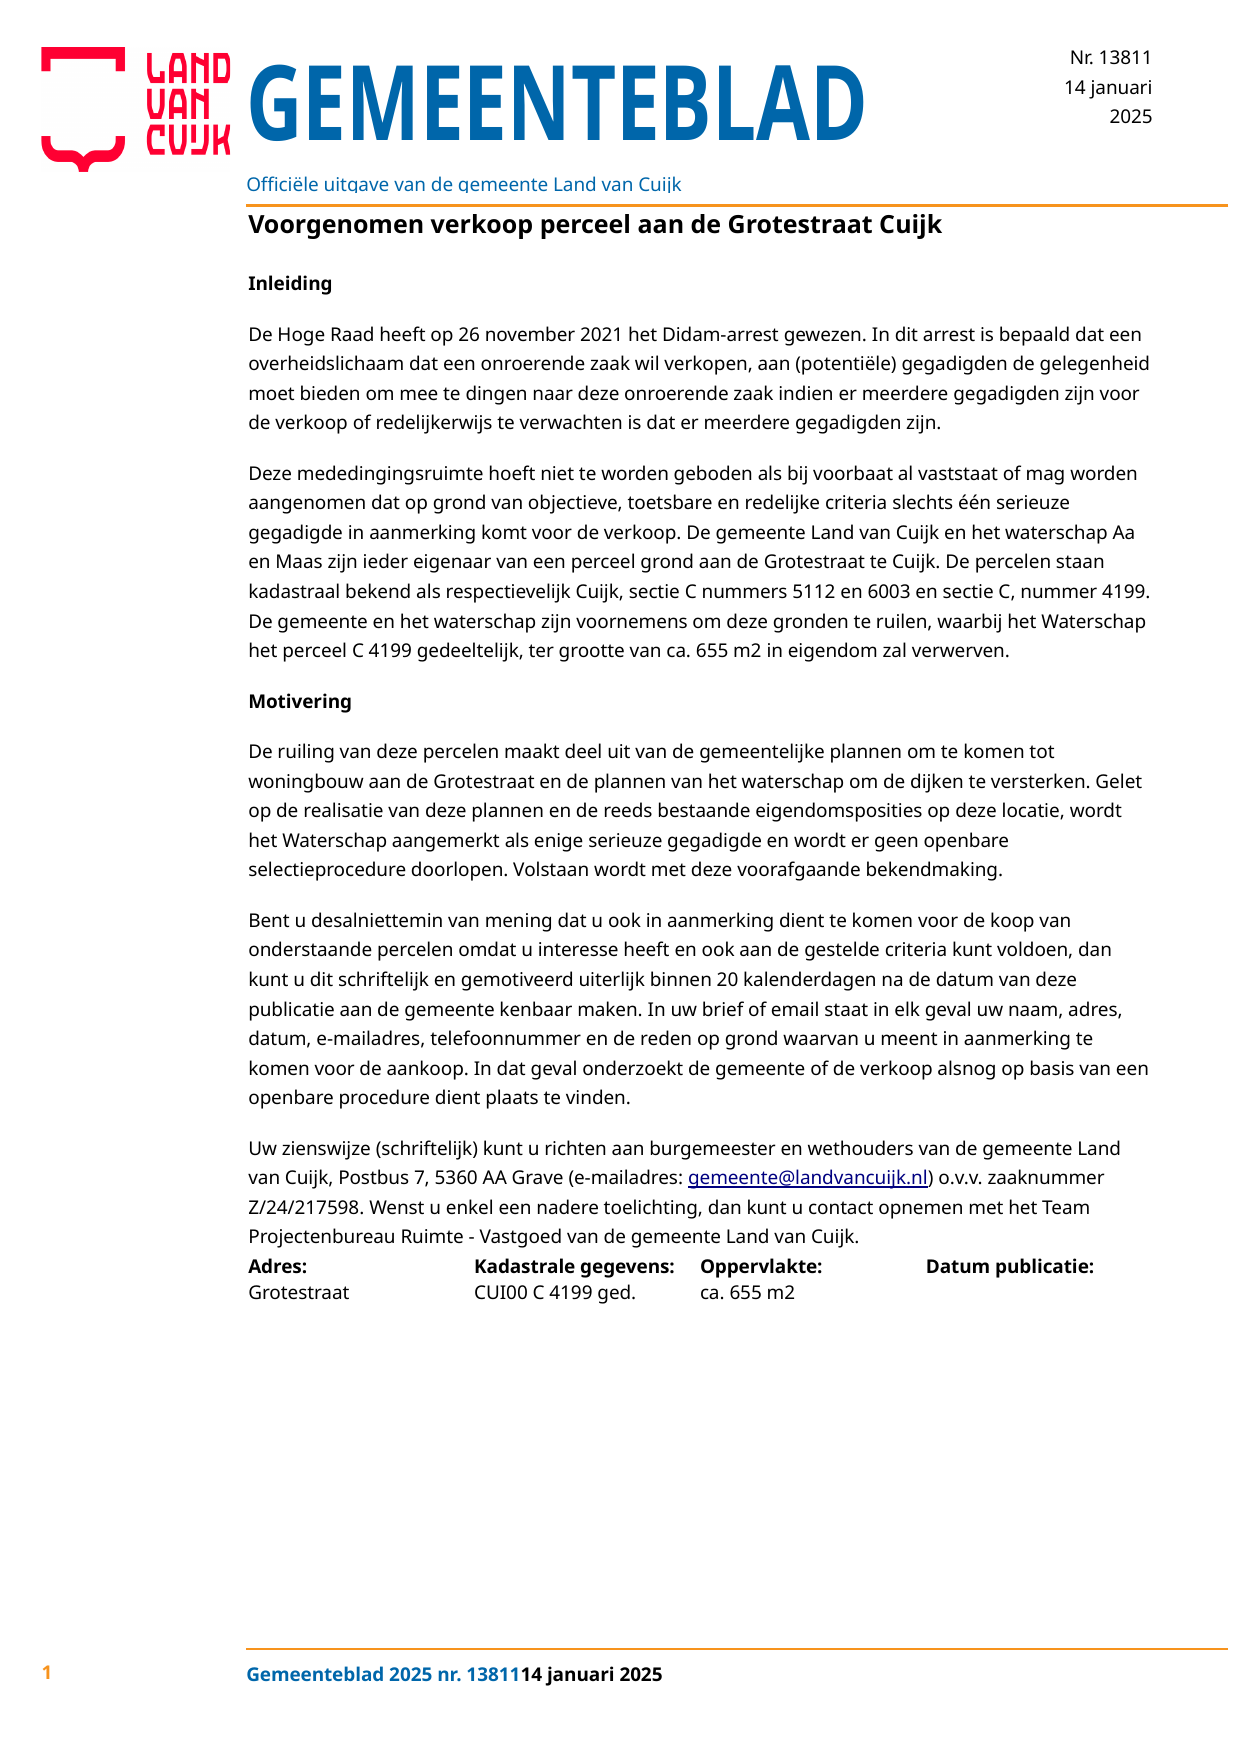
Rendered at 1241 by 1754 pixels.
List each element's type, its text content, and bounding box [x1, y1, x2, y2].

table_cell [926, 1279, 1152, 1305]
table_header Oppervlakte: [700, 1253, 926, 1279]
table_header Datum publicatie: [926, 1253, 1152, 1279]
text Deze mededingingsruimte hoeft niet te worden geboden als bij voorbaat al vaststaat of mag worden aangenomen dat op grond van objectieve, toetsbare en redelijke criteria slechts één serieuze gegadigde in aanmerking komt voor de verkoop. De gemeente Land van Cuijk en het waterschap Aa en Maas zijn ieder eigenaar van een perceel grond aan de Grotestraat te Cuijk. De percelen staan kadastraal bekend als respectievelijk Cuijk, sectie C nummers 5112 en 6003 en sectie C, nummer 4199. De gemeente en het waterschap zijn voornemens om deze gronden te ruilen, waarbij het Waterschap het perceel C 4199 gedeeltelijk, ter grootte van ca. 655 m2 in eigendom zal verwerven. [248, 460, 1152, 663]
picture [41, 47, 231, 172]
table_cell ca. 655 m2 [700, 1279, 926, 1305]
table_header Kadastrale gegevens: [474, 1253, 700, 1279]
text Voorgenomen verkoop perceel aan de Grotestraat Cuijk [248, 207, 1152, 241]
text Inleiding [248, 270, 1152, 296]
table_header Adres: [248, 1253, 474, 1279]
table_cell Grotestraat [248, 1279, 474, 1305]
text De ruiling van deze percelen maakt deel uit van de gemeentelijke plannen om te komen tot woningbouw aan de Grotestraat en de plannen van het waterschap om de dijken te versterken. Gelet op de realisatie van deze plannen en de reeds bestaande eigendomsposities op deze locatie, wordt het Waterschap aangemerkt als enige serieuze gegadigde en wordt er geen openbare selectieprocedure doorlopen. Volstaan wordt met deze voorafgaande bekendmaking. [248, 738, 1152, 882]
text Motivering [248, 688, 1152, 713]
text De Hoge Raad heeft op 26 november 2021 het Didam-arrest gewezen. In dit arrest is bepaald dat een overheidslichaam dat een onroerende zaak wil verkopen, aan (potentiële) gegadigden de gelegenheid moet bieden om mee te dingen naar deze onroerende zaak indien er meerdere gegadigden zijn voor de verkoop of redelijkerwijs te verwachten is dat er meerdere gegadigden zijn. [248, 321, 1152, 435]
text Bent u desalniettemin van mening dat u ook in aanmerking dient te komen voor de koop van onderstaande percelen omdat u interesse heeft en ook aan de gestelde criteria kunt voldoen, dan kunt u dit schriftelijk en gemotiveerd uiterlijk binnen 20 kalenderdagen na de datum van deze publicatie aan de gemeente kenbaar maken. In uw brief of email staat in elk geval uw naam, adres, datum, e-mailadres, telefoonnummer en de reden op grond waarvan u meent in aanmerking te komen voor de aankoop. In dat geval onderzoekt de gemeente of de verkoop alsnog op basis van een openbare procedure dient plaats te vinden. [248, 907, 1152, 1110]
table_cell CUI00 C 4199 ged. [474, 1279, 700, 1305]
text Uw zienswijze (schriftelijk) kunt u richten aan burgemeester en wethouders van de gemeente Land van Cuijk, Postbus 7, 5360 AA Grave (e-mailadres: gemeente@landvancuijk.nl) o.v.v. zaaknummer Z/24/217598. Wenst u enkel een nadere toelichting, dan kunt u contact opnemen met het Team Projectenbureau Ruimte - Vastgoed van de gemeente Land van Cuijk. [248, 1135, 1152, 1249]
